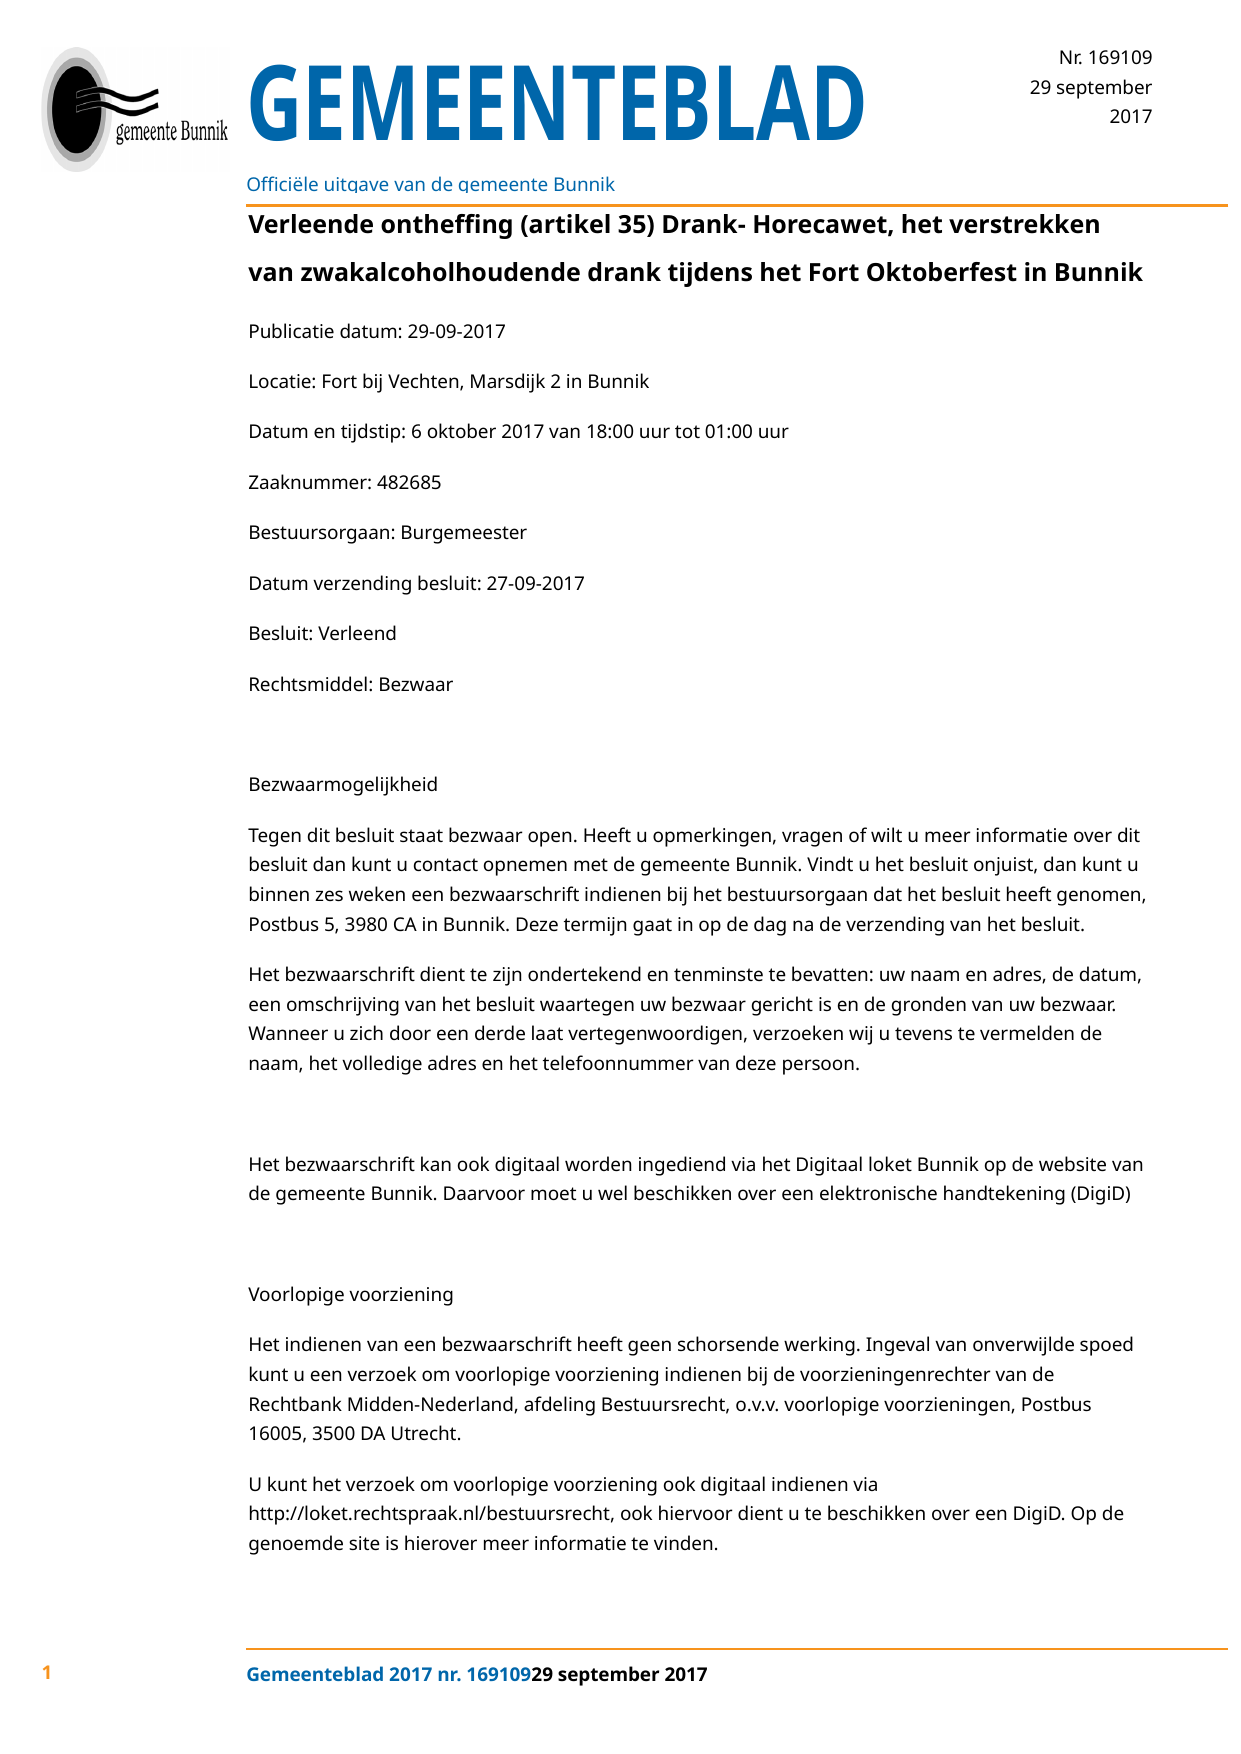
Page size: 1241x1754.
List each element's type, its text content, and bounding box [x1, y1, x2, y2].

text Het bezwaarschrift dient te zijn ondertekend en tenminste te bevatten: uw naam en adres, de datum, een omschrijving van het besluit waartegen uw bezwaar gericht is en de gronden van uw bezwaar. Wanneer u zich door een derde laat vertegenwoordigen, verzoeken wij u tevens te vermelden de naam, het volledige adres en het telefoonnummer van deze persoon. [248, 961, 1152, 1076]
text Bestuursorgaan: Burgemeester [248, 519, 1152, 545]
text Het bezwaarschrift kan ook digitaal worden ingediend via het Digitaal loket Bunnik op de website van de gemeente Bunnik. Daarvoor moet u wel beschikken over een elektronische handtekening (DigiD) [248, 1151, 1152, 1206]
picture [41, 47, 231, 172]
text Publicatie datum: 29-09-2017 [248, 318, 1152, 344]
text Locatie: Fort bij Vechten, Marsdijk 2 in Bunnik [248, 368, 1152, 394]
text Besluit: Verleend [248, 620, 1152, 646]
text Voorlopige voorziening [248, 1281, 1152, 1307]
text Rechtsmiddel: Bezwaar [248, 671, 1152, 697]
text Datum verzending besluit: 27-09-2017 [248, 570, 1152, 596]
text Bezwaarmogelijkheid [248, 772, 1152, 797]
text Verleende ontheffing (artikel 35) Drank- Horecawet, het verstrekken van zwakalcoholhoudende drank tijdens het Fort Oktoberfest in Bunnik [248, 207, 1152, 288]
text Datum en tijdstip: 6 oktober 2017 van 18:00 uur tot 01:00 uur [248, 419, 1152, 444]
text U kunt het verzoek om voorlopige voorziening ook digitaal indienen via http://loket.rechtspraak.nl/bestuursrecht, ook hiervoor dient u te beschikken over een DigiD. Op de genoemde site is hierover meer informatie te vinden. [248, 1471, 1152, 1556]
text Het indienen van een bezwaarschrift heeft geen schorsende werking. Ingeval van onverwijlde spoed kunt u een verzoek om voorlopige voorziening indienen bij de voorzieningenrechter van de Rechtbank Midden-Nederland, afdeling Bestuursrecht, o.v.v. voorlopige voorzieningen, Postbus 16005, 3500 DA Utrecht. [248, 1332, 1152, 1446]
text Tegen dit besluit staat bezwaar open. Heeft u opmerkingen, vragen of wilt u meer informatie over dit besluit dan kunt u contact opnemen met de gemeente Bunnik. Vindt u het besluit onjuist, dan kunt u binnen zes weken een bezwaarschrift indienen bij het bestuursorgaan dat het besluit heeft genomen, Postbus 5, 3980 CA in Bunnik. Deze termijn gaat in op de dag na de verzending van het besluit. [248, 822, 1152, 937]
text Zaaknummer: 482685 [248, 469, 1152, 495]
